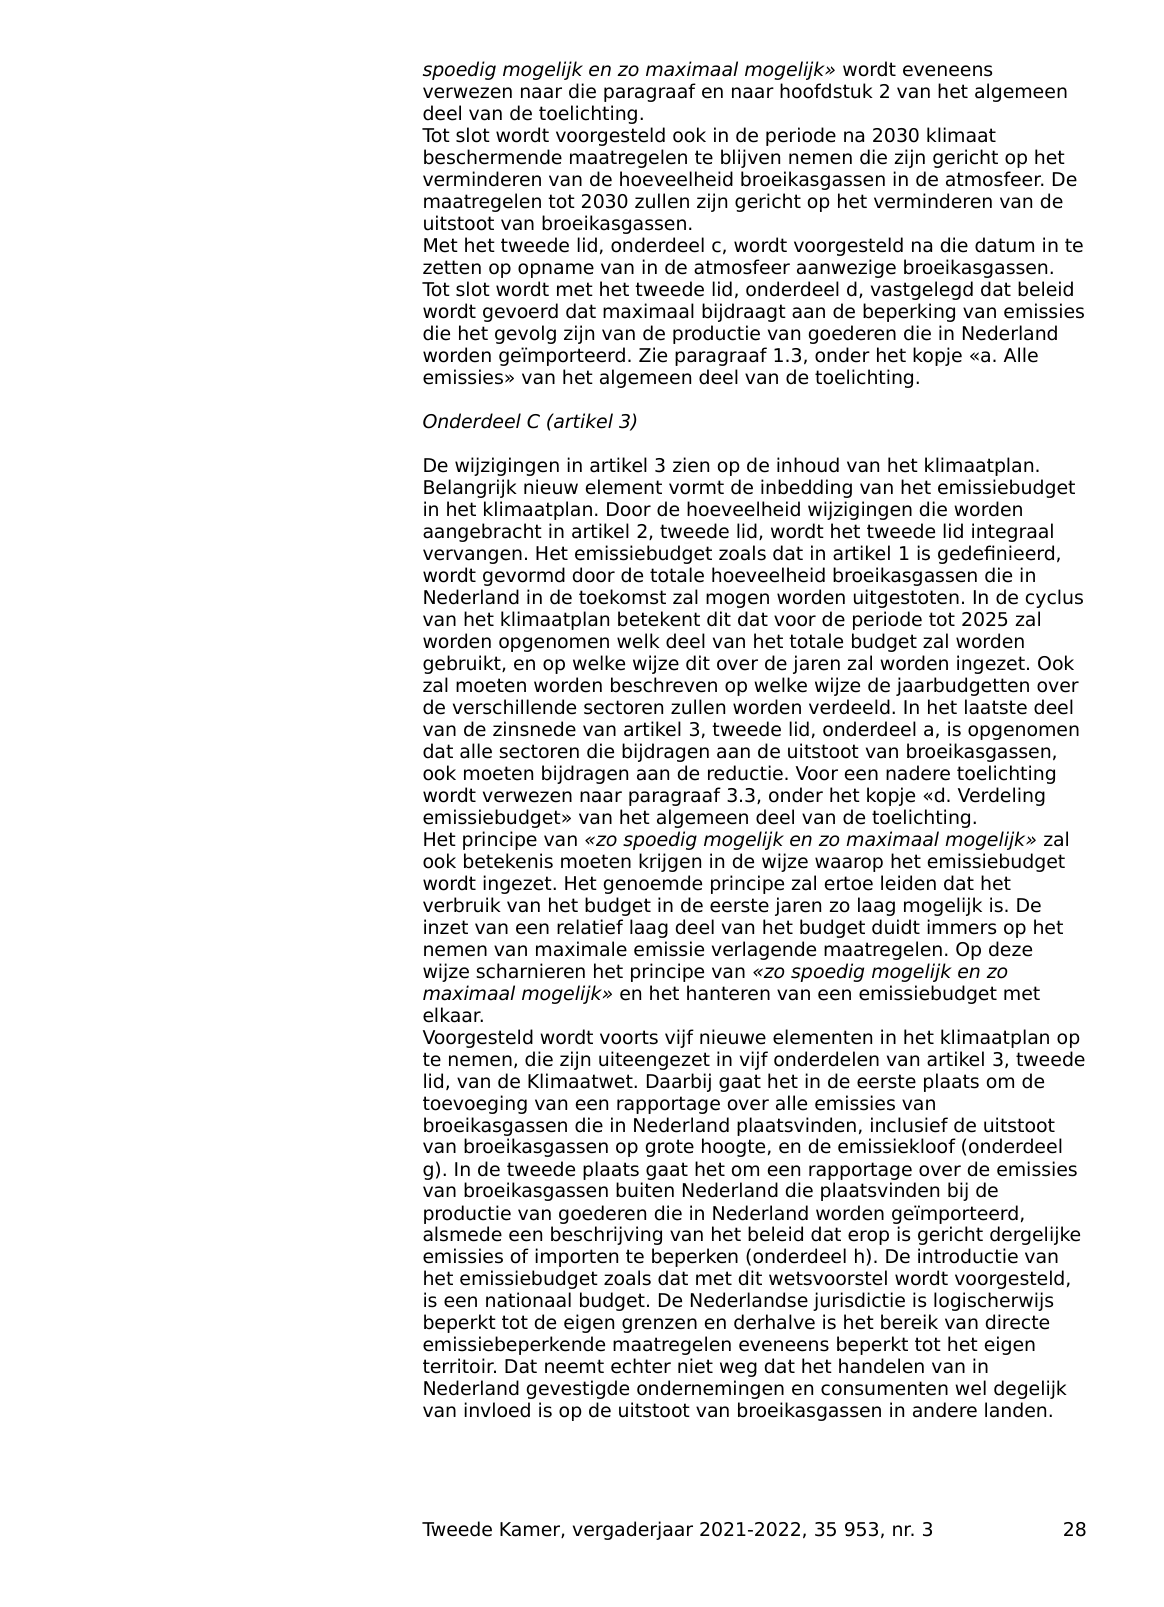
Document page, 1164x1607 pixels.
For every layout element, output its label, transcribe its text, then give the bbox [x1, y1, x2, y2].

text Tot slot wordt met het tweede lid, onderdeel d, vastgelegd dat beleid wordt gevoerd dat maximaal bijdraagt aan de beperking van emissies die het gevolg zijn van de productie van goederen die in Nederland worden geïmporteerd. Zie paragraaf 1.3, onder het kopje «a. Alle emissies» van het algemeen deel van de toelichting. [422, 279, 1087, 389]
text De wijzigingen in artikel 3 zien op de inhoud van het klimaatplan. Belangrijk nieuw element vormt de inbedding van het emissiebudget in het klimaatplan. Door de hoeveelheid wijzigingen die worden aangebracht in artikel 2, tweede lid, wordt het tweede lid integraal vervangen. Het emissiebudget zoals dat in artikel 1 is gedefinieerd, wordt gevormd door de totale hoeveelheid broeikasgassen die in Nederland in de toekomst zal mogen worden uitgestoten. In de cyclus van het klimaatplan betekent dit dat voor de periode tot 2025 zal worden opgenomen welk deel van het totale budget zal worden gebruikt, en op welke wijze dit over de jaren zal worden ingezet. Ook zal moeten worden beschreven op welke wijze de jaarbudgetten over de verschillende sectoren zullen worden verdeeld. In het laatste deel van de zinsnede van artikel 3, tweede lid, onderdeel a, is opgenomen dat alle sectoren die bijdragen aan de uitstoot van broeikasgassen, ook moeten bijdragen aan de reductie. Voor een nadere toelichting wordt verwezen naar paragraaf 3.3, onder het kopje «d. Verdeling emissiebudget» van het algemeen deel van de toelichting. [422, 455, 1087, 829]
subtitle Onderdeel C (artikel 3) [422, 411, 1087, 433]
text Met het tweede lid, onderdeel c, wordt voorgesteld na die datum in te zetten op opname van in de atmosfeer aanwezige broeikasgassen. [422, 235, 1087, 279]
text Tot slot wordt voorgesteld ook in de periode na 2030 klimaat beschermende maatregelen te blijven nemen die zijn gericht op het verminderen van de hoeveelheid broeikasgassen in de atmosfeer. De maatregelen tot 2030 zullen zijn gericht op het verminderen van de uitstoot van broeikasgassen. [422, 125, 1087, 235]
text spoedig mogelijk en zo maximaal mogelijk» wordt eveneens verwezen naar die paragraaf en naar hoofdstuk 2 van het algemeen deel van de toelichting. [422, 59, 1087, 125]
text Voorgesteld wordt voorts vijf nieuwe elementen in het klimaatplan op te nemen, die zijn uiteengezet in vijf onderdelen van artikel 3, tweede lid, van de Klimaatwet. Daarbij gaat het in de eerste plaats om de toevoeging van een rapportage over alle emissies van broeikasgassen die in Nederland plaatsvinden, inclusief de uitstoot van broeikasgassen op grote hoogte, en de emissiekloof (onderdeel g). In de tweede plaats gaat het om een rapportage over de emissies van broeikasgassen buiten Nederland die plaatsvinden bij de productie van goederen die in Nederland worden geïmporteerd, alsmede een beschrijving van het beleid dat erop is gericht dergelijke emissies of importen te beperken (onderdeel h). De introductie van het emissiebudget zoals dat met dit wetsvoorstel wordt voorgesteld, is een nationaal budget. De Nederlandse jurisdictie is logischerwijs beperkt tot de eigen grenzen en derhalve is het bereik van directe emissiebeperkende maatregelen eveneens beperkt tot het eigen territoir. Dat neemt echter niet weg dat het handelen van in Nederland gevestigde ondernemingen en consumenten wel degelijk van invloed is op de uitstoot van broeikasgassen in andere landen. [422, 1027, 1087, 1422]
text Het principe van «zo spoedig mogelijk en zo maximaal mogelijk» zal ook betekenis moeten krijgen in de wijze waarop het emissiebudget wordt ingezet. Het genoemde principe zal ertoe leiden dat het verbruik van het budget in de eerste jaren zo laag mogelijk is. De inzet van een relatief laag deel van het budget duidt immers op het nemen van maximale emissie verlagende maatregelen. Op deze wijze scharnieren het principe van «zo spoedig mogelijk en zo maximaal mogelijk» en het hanteren van een emissiebudget met elkaar. [422, 829, 1087, 1027]
